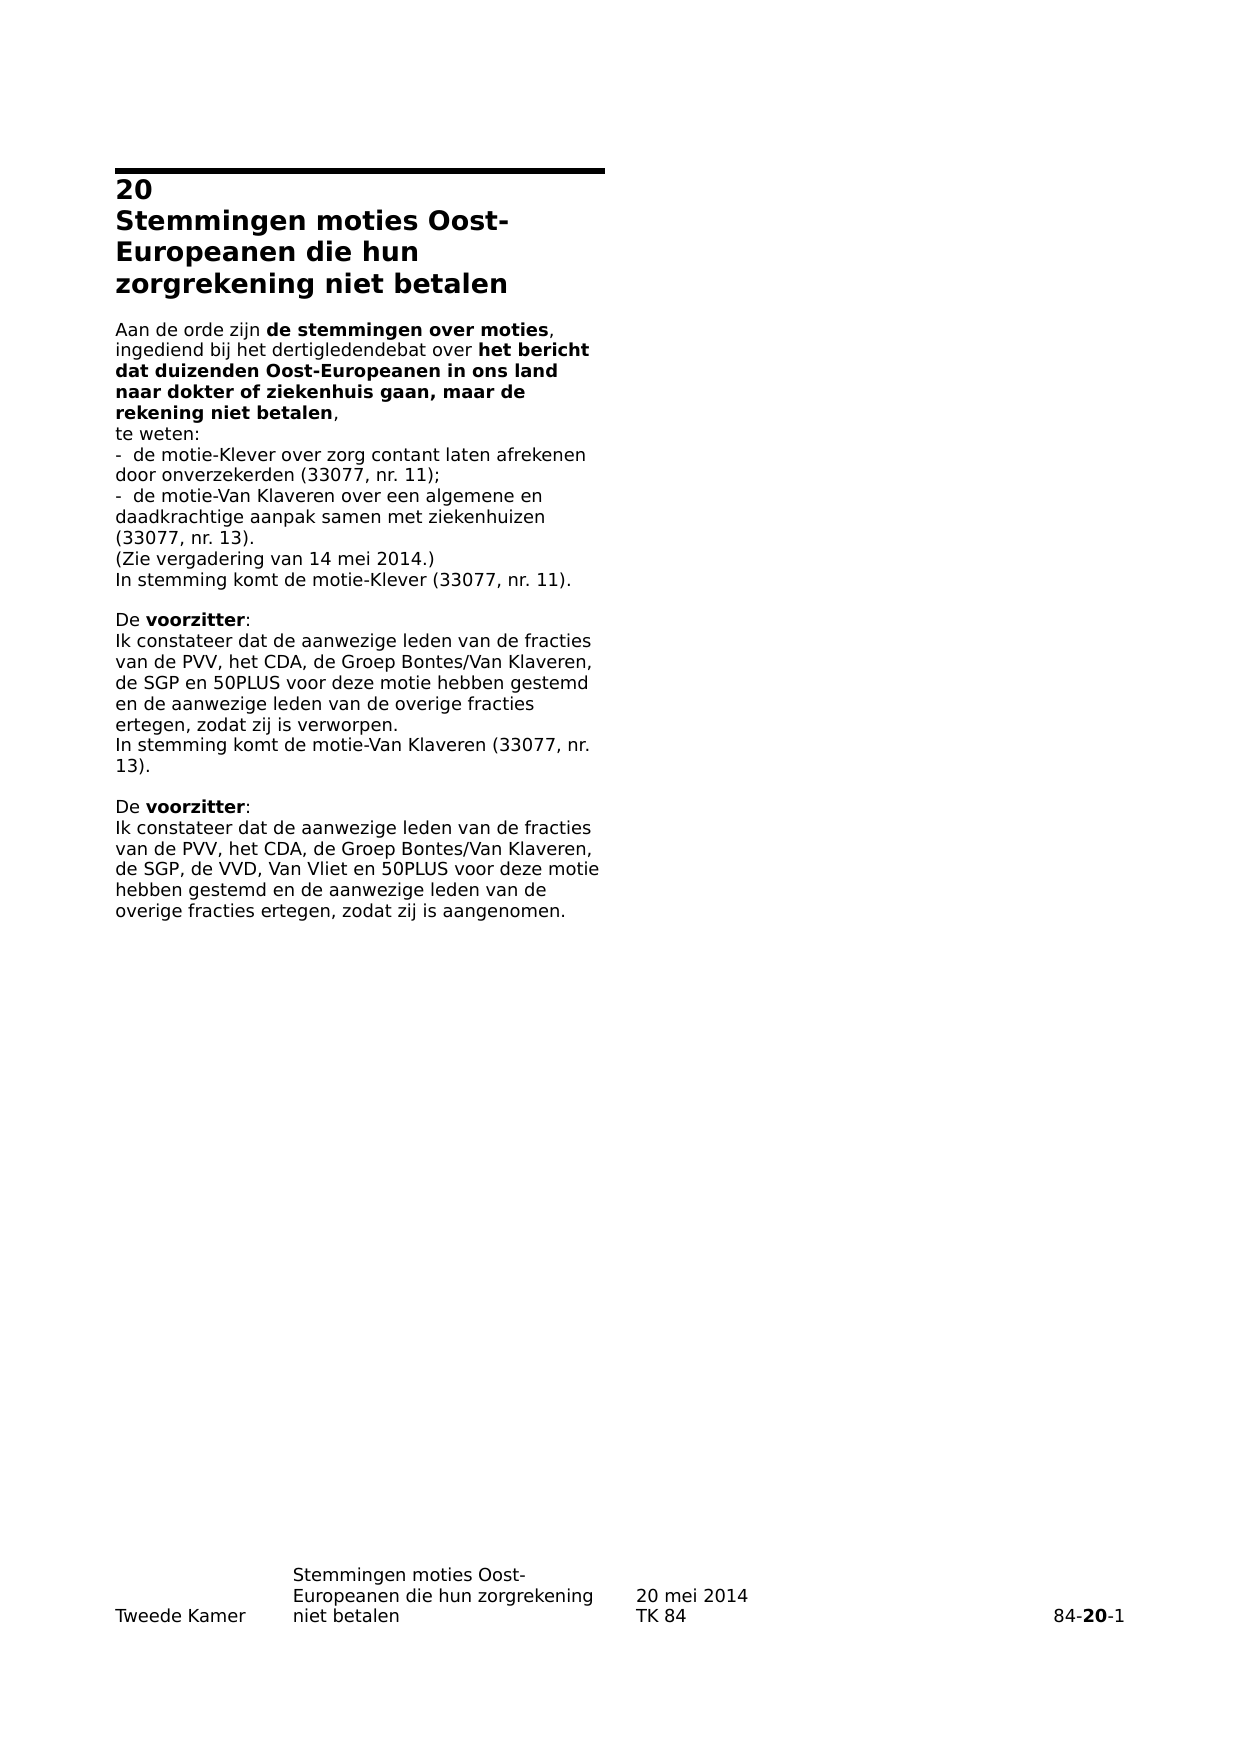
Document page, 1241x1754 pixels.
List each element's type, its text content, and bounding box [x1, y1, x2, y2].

text De voorzitter: [115, 610, 605, 631]
text In stemming komt de motie-Van Klaveren (33077, nr. 13). [115, 735, 605, 777]
text Aan de orde zijn de stemmingen over moties, ingediend bij het dertigledendebat over het bericht dat duizenden Oost-Europeanen in ons land naar dokter of ziekenhuis gaan, maar de rekening niet betalen, [115, 319, 605, 423]
text Ik constateer dat de aanwezige leden van de fracties van de PVV, het CDA, de Groep Bontes/Van Klaveren, de SGP en 50PLUS voor deze motie hebben gestemd en de aanwezige leden van de overige fracties ertegen, zodat zij is verworpen. [115, 631, 605, 735]
text De voorzitter: [115, 797, 605, 817]
text (Zie vergadering van 14 mei 2014.) [115, 548, 605, 569]
text te weten: [115, 423, 605, 444]
title 20 Stemmingen moties Oost-Europeanen die hun zorgrekening niet betalen [115, 174, 605, 299]
list de motie-Van Klaveren over een algemene en daadkrachtige aanpak samen met ziekenhuizen (33077, nr. 13). [115, 486, 605, 548]
list de motie-Klever over zorg contant laten afrekenen door onverzekerden (33077, nr. 11); [115, 444, 605, 486]
text Ik constateer dat de aanwezige leden van de fracties van de PVV, het CDA, de Groep Bontes/Van Klaveren, de SGP, de VVD, Van Vliet en 50PLUS voor deze motie hebben gestemd en de aanwezige leden van de overige fracties ertegen, zodat zij is aangenomen. [115, 817, 605, 922]
text In stemming komt de motie-Klever (33077, nr. 11). [115, 569, 605, 590]
